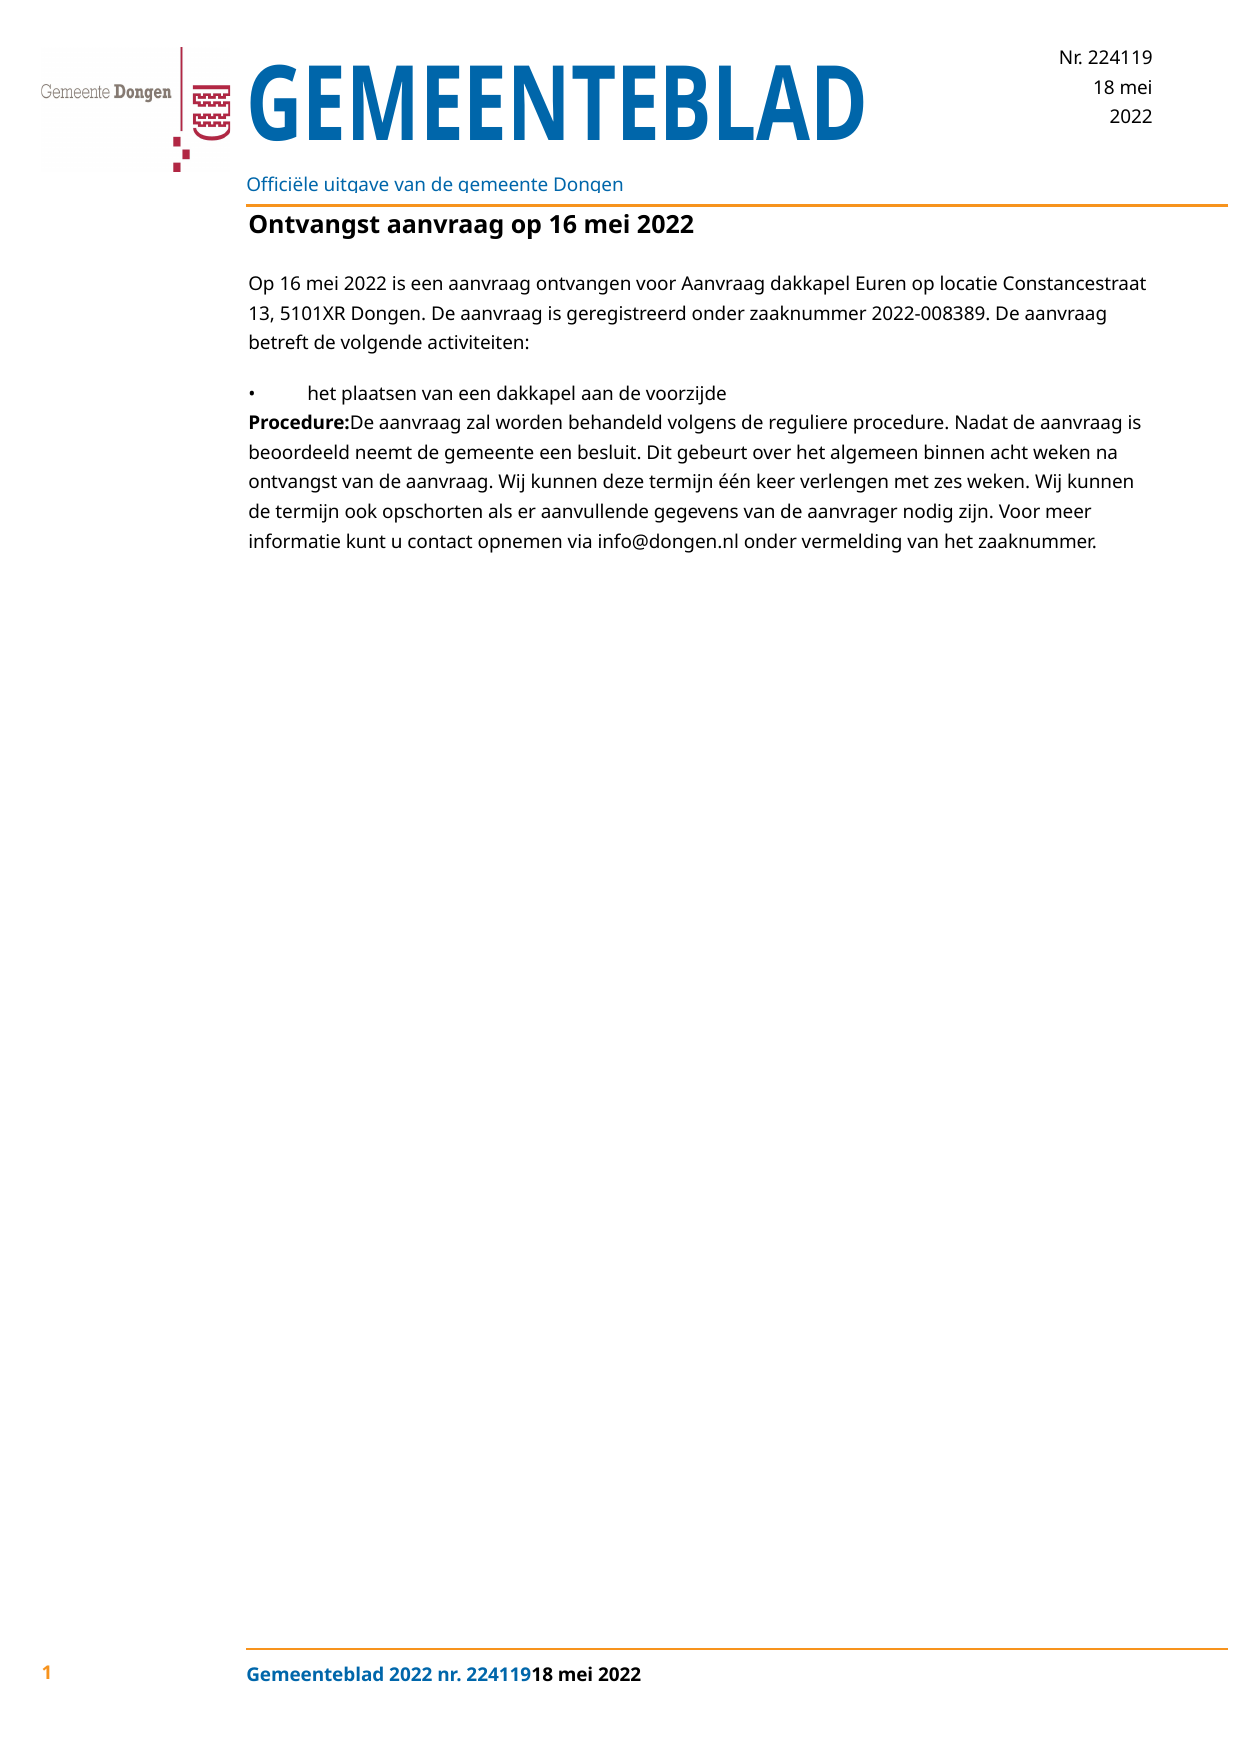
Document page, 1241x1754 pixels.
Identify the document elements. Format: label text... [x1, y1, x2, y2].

picture [41, 47, 231, 172]
text Ontvangst aanvraag op 16 mei 2022 [248, 207, 1152, 241]
text Op 16 mei 2022 is een aanvraag ontvangen voor Aanvraag dakkapel Euren op locatie Constancestraat 13, 5101XR Dongen. De aanvraag is geregistreerd onder zaaknummer 2022-008389. De aanvraag betreft de volgende activiteiten: [248, 270, 1152, 355]
list het plaatsen van een dakkapel aan de voorzijde [248, 380, 1152, 406]
text Procedure:De aanvraag zal worden behandeld volgens de reguliere procedure. Nadat de aanvraag is beoordeeld neemt de gemeente een besluit. Dit gebeurt over het algemeen binnen acht weken na ontvangst van de aanvraag. Wij kunnen deze termijn één keer verlengen met zes weken. Wij kunnen de termijn ook opschorten als er aanvullende gegevens van de aanvrager nodig zijn. Voor meer informatie kunt u contact opnemen via info@dongen.nl onder vermelding van het zaaknummer. [248, 409, 1152, 553]
